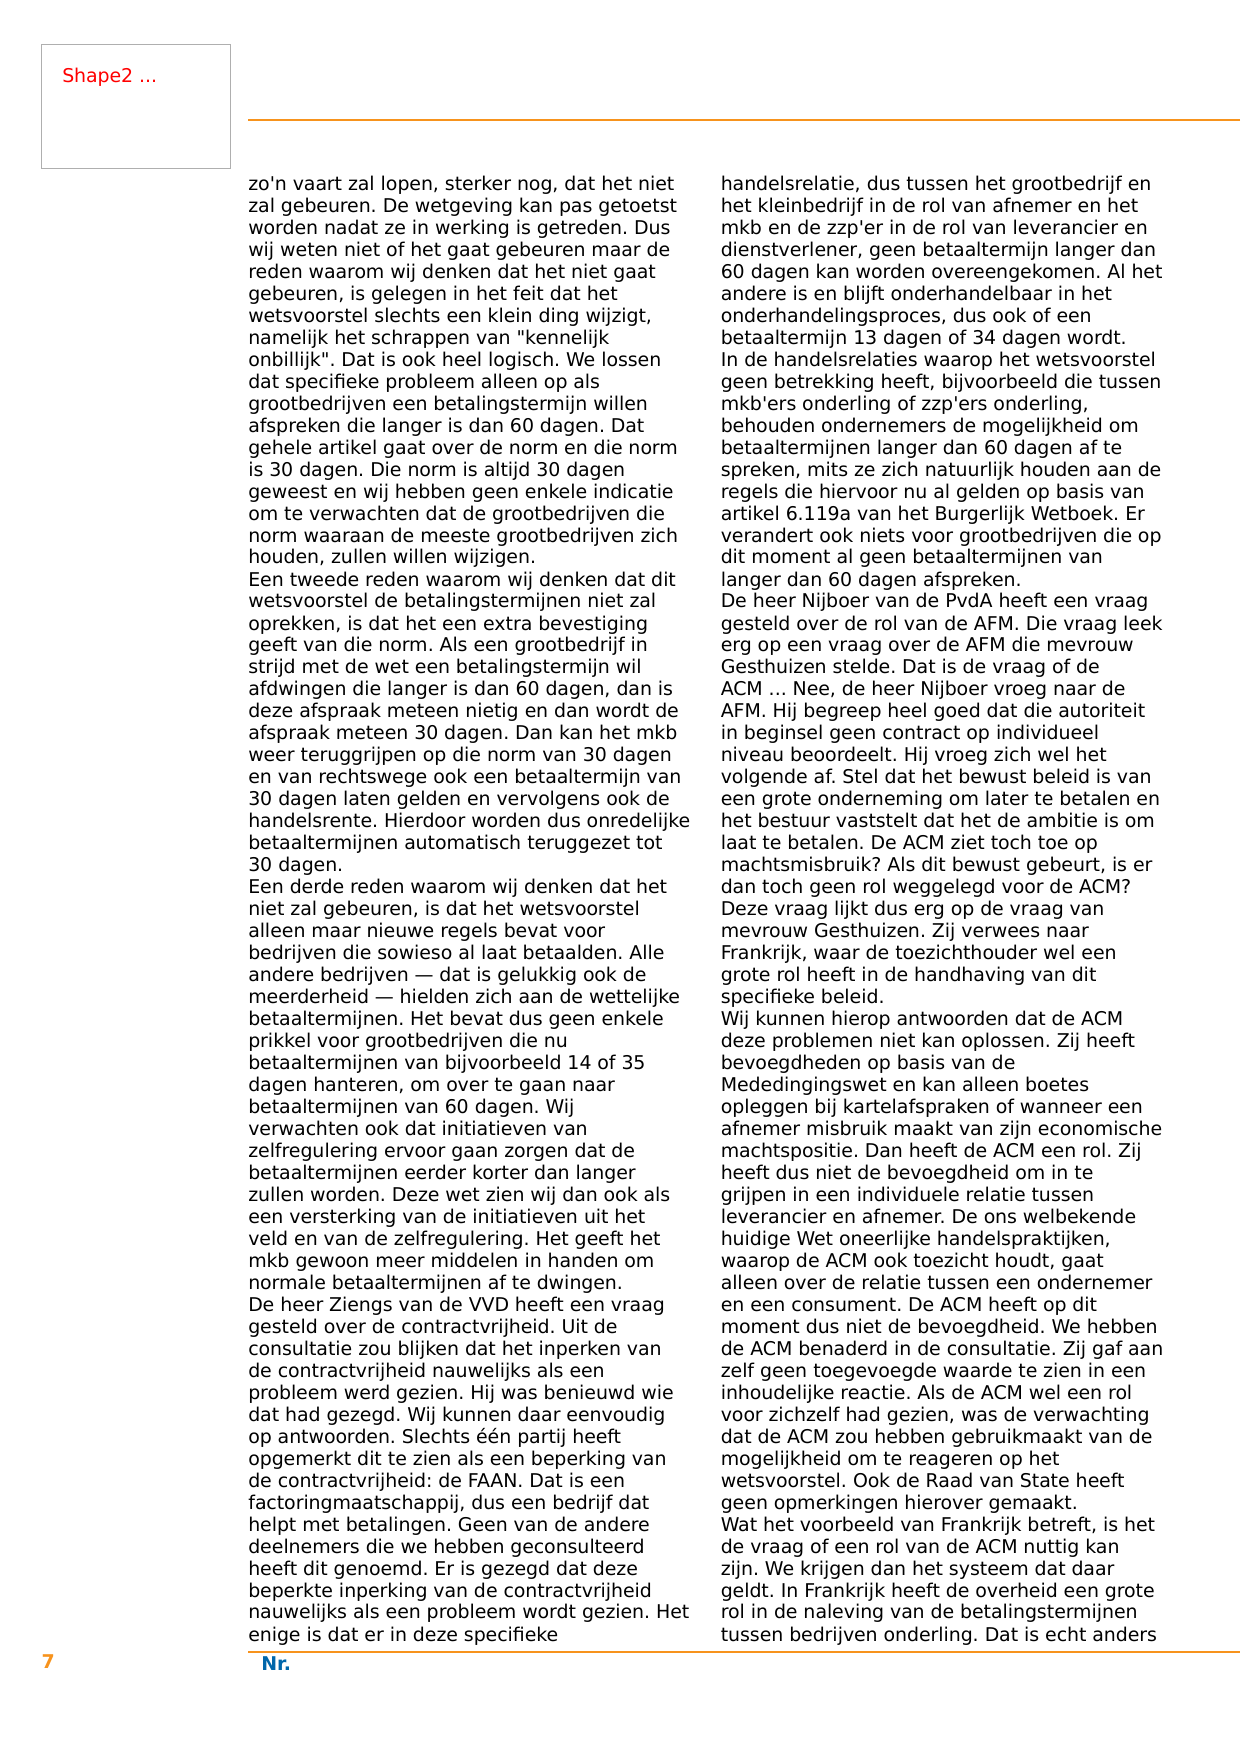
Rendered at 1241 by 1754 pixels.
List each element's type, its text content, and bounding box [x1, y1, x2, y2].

text Wat het voorbeeld van Frankrijk betreft, is het de vraag of een rol van de ACM nuttig kan zijn. We krijgen dan het systeem dat daar geldt. In Frankrijk heeft de overheid een grote rol in de naleving van de betalingstermijnen tussen bedrijven onderling. Dat is echt anders [721, 1513, 1163, 1645]
text De heer Ziengs van de VVD heeft een vraag gesteld over de contractvrijheid. Uit de consultatie zou blijken dat het inperken van de contractvrijheid nauwelijks als een probleem werd gezien. Hij was benieuwd wie dat had gezegd. Wij kunnen daar eenvoudig op antwoorden. Slechts één partij heeft opgemerkt dit te zien als een beperking van de contractvrijheid: de FAAN. Dat is een factoringmaatschappij, dus een bedrijf dat helpt met betalingen. Geen van de andere deelnemers die we hebben geconsulteerd heeft dit genoemd. Er is gezegd dat deze beperkte inperking van de contractvrijheid nauwelijks als een probleem wordt gezien. Het enige is dat er in deze specifieke [248, 1294, 691, 1645]
text zo'n vaart zal lopen, sterker nog, dat het niet zal gebeuren. De wetgeving kan pas getoetst worden nadat ze in werking is getreden. Dus wij weten niet of het gaat gebeuren maar de reden waarom wij denken dat het niet gaat gebeuren, is gelegen in het feit dat het wetsvoorstel slechts een klein ding wijzigt, namelijk het schrappen van "kennelijk onbillijk". Dat is ook heel logisch. We lossen dat specifieke probleem alleen op als grootbedrijven een betalingstermijn willen afspreken die langer is dan 60 dagen. Dat gehele artikel gaat over de norm en die norm is 30 dagen. Die norm is altijd 30 dagen geweest en wij hebben geen enkele indicatie om te verwachten dat de grootbedrijven die norm waaraan de meeste grootbedrijven zich houden, zullen willen wijzigen. [248, 173, 691, 568]
text handelsrelatie, dus tussen het grootbedrijf en het kleinbedrijf in de rol van afnemer en het mkb en de zzp'er in de rol van leverancier en dienstverlener, geen betaaltermijn langer dan 60 dagen kan worden overeengekomen. Al het andere is en blijft onderhandelbaar in het onderhandelingsproces, dus ook of een betaaltermijn 13 dagen of 34 dagen wordt. [721, 173, 1163, 349]
text Wij kunnen hierop antwoorden dat de ACM deze problemen niet kan oplossen. Zij heeft bevoegdheden op basis van de Mededingingswet en kan alleen boetes opleggen bij kartelafspraken of wanneer een afnemer misbruik maakt van zijn economische machtspositie. Dan heeft de ACM een rol. Zij heeft dus niet de bevoegdheid om in te grijpen in een individuele relatie tussen leverancier en afnemer. De ons welbekende huidige Wet oneerlijke handelspraktijken, waarop de ACM ook toezicht houdt, gaat alleen over de relatie tussen een ondernemer en een consument. De ACM heeft op dit moment dus niet de bevoegdheid. We hebben de ACM benaderd in de consultatie. Zij gaf aan zelf geen toegevoegde waarde te zien in een inhoudelijke reactie. Als de ACM wel een rol voor zichzelf had gezien, was de verwachting dat de ACM zou hebben gebruikmaakt van de mogelijkheid om te reageren op het wetsvoorstel. Ook de Raad van State heeft geen opmerkingen hierover gemaakt. [721, 1008, 1163, 1513]
text Een derde reden waarom wij denken dat het niet zal gebeuren, is dat het wetsvoorstel alleen maar nieuwe regels bevat voor bedrijven die sowieso al laat betaalden. Alle andere bedrijven — dat is gelukkig ook de meerderheid — hielden zich aan de wettelijke betaaltermijnen. Het bevat dus geen enkele prikkel voor grootbedrijven die nu betaaltermijnen van bijvoorbeeld 14 of 35 dagen hanteren, om over te gaan naar betaaltermijnen van 60 dagen. Wij verwachten ook dat initiatieven van zelfregulering ervoor gaan zorgen dat de betaaltermijnen eerder korter dan langer zullen worden. Deze wet zien wij dan ook als een versterking van de initiatieven uit het veld en van de zelfregulering. Het geeft het mkb gewoon meer middelen in handen om normale betaaltermijnen af te dwingen. [248, 876, 691, 1294]
text De heer Nijboer van de PvdA heeft een vraag gesteld over de rol van de AFM. Die vraag leek erg op een vraag over de AFM die mevrouw Gesthuizen stelde. Dat is de vraag of de ACM ... Nee, de heer Nijboer vroeg naar de AFM. Hij begreep heel goed dat die autoriteit in beginsel geen contract op individueel niveau beoordeelt. Hij vroeg zich wel het volgende af. Stel dat het bewust beleid is van een grote onderneming om later te betalen en het bestuur vaststelt dat het de ambitie is om laat te betalen. De ACM ziet toch toe op machtsmisbruik? Als dit bewust gebeurt, is er dan toch geen rol weggelegd voor de ACM? Deze vraag lijkt dus erg op de vraag van mevrouw Gesthuizen. Zij verwees naar Frankrijk, waar de toezichthouder wel een grote rol heeft in de handhaving van dit specifieke beleid. [721, 590, 1163, 1008]
text In de handelsrelaties waarop het wetsvoorstel geen betrekking heeft, bijvoorbeeld die tussen mkb'ers onderling of zzp'ers onderling, behouden ondernemers de mogelijkheid om betaaltermijnen langer dan 60 dagen af te spreken, mits ze zich natuurlijk houden aan de regels die hiervoor nu al gelden op basis van artikel 6.119a van het Burgerlijk Wetboek. Er verandert ook niets voor grootbedrijven die op dit moment al geen betaaltermijnen van langer dan 60 dagen afspreken. [721, 349, 1163, 590]
text Een tweede reden waarom wij denken dat dit wetsvoorstel de betalingstermijnen niet zal oprekken, is dat het een extra bevestiging geeft van die norm. Als een grootbedrijf in strijd met de wet een betalingstermijn wil afdwingen die langer is dan 60 dagen, dan is deze afspraak meteen nietig en dan wordt de afspraak meteen 30 dagen. Dan kan het mkb weer teruggrijpen op die norm van 30 dagen en van rechtswege ook een betaaltermijn van 30 dagen laten gelden en vervolgens ook de handelsrente. Hierdoor worden dus onredelijke betaaltermijnen automatisch teruggezet tot 30 dagen. [248, 568, 691, 876]
